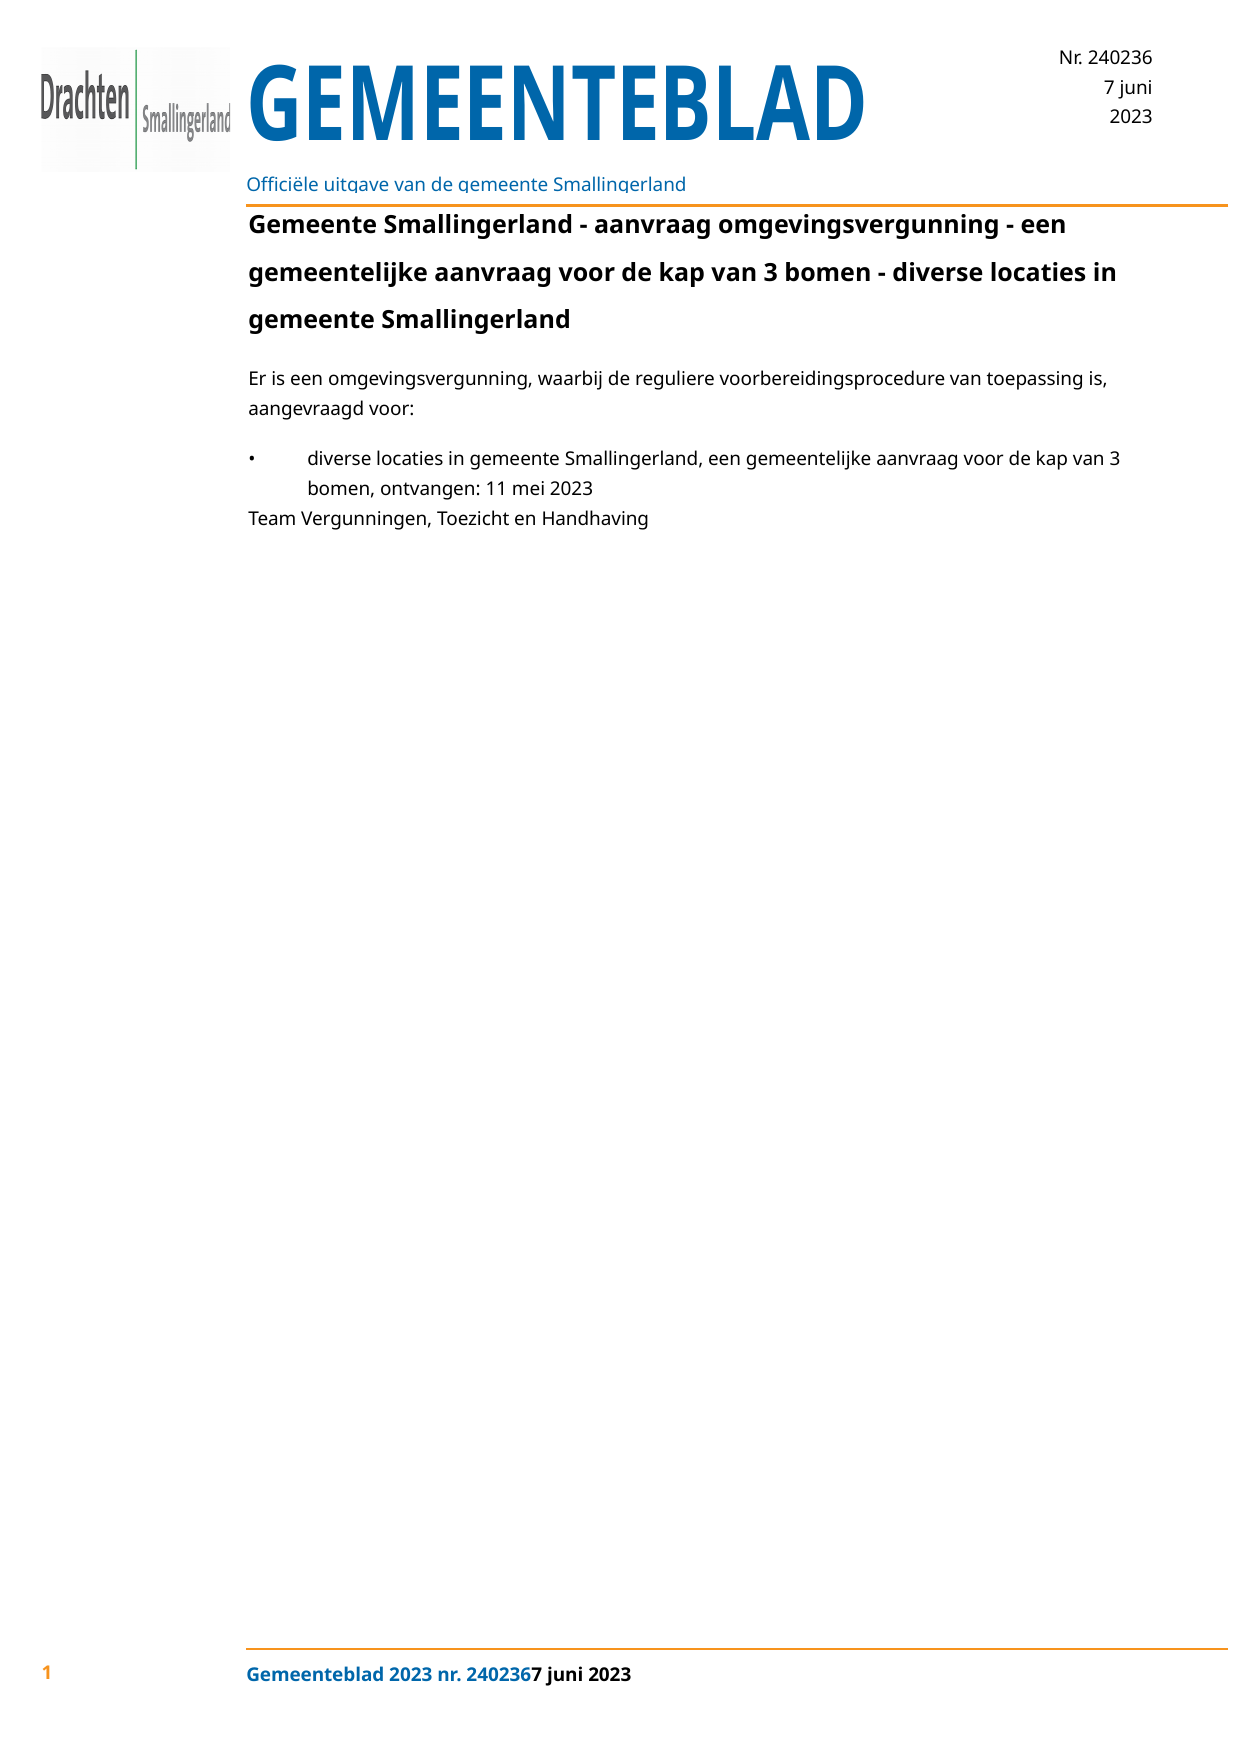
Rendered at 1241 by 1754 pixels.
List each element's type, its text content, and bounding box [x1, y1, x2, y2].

text Er is een omgevingsvergunning, waarbij de reguliere voorbereidingsprocedure van toepassing is, aangevraagd voor: [248, 366, 1152, 421]
text Team Vergunningen, Toezicht en Handhaving [248, 505, 1152, 530]
picture [41, 47, 231, 172]
list diverse locaties in gemeente Smallingerland, een gemeentelijke aanvraag voor de kap van 3 bomen, ontvangen: 11 mei 2023 [248, 446, 1152, 501]
text Gemeente Smallingerland - aanvraag omgevingsvergunning - een gemeentelijke aanvraag voor de kap van 3 bomen - diverse locaties in gemeente Smallingerland [248, 207, 1152, 336]
